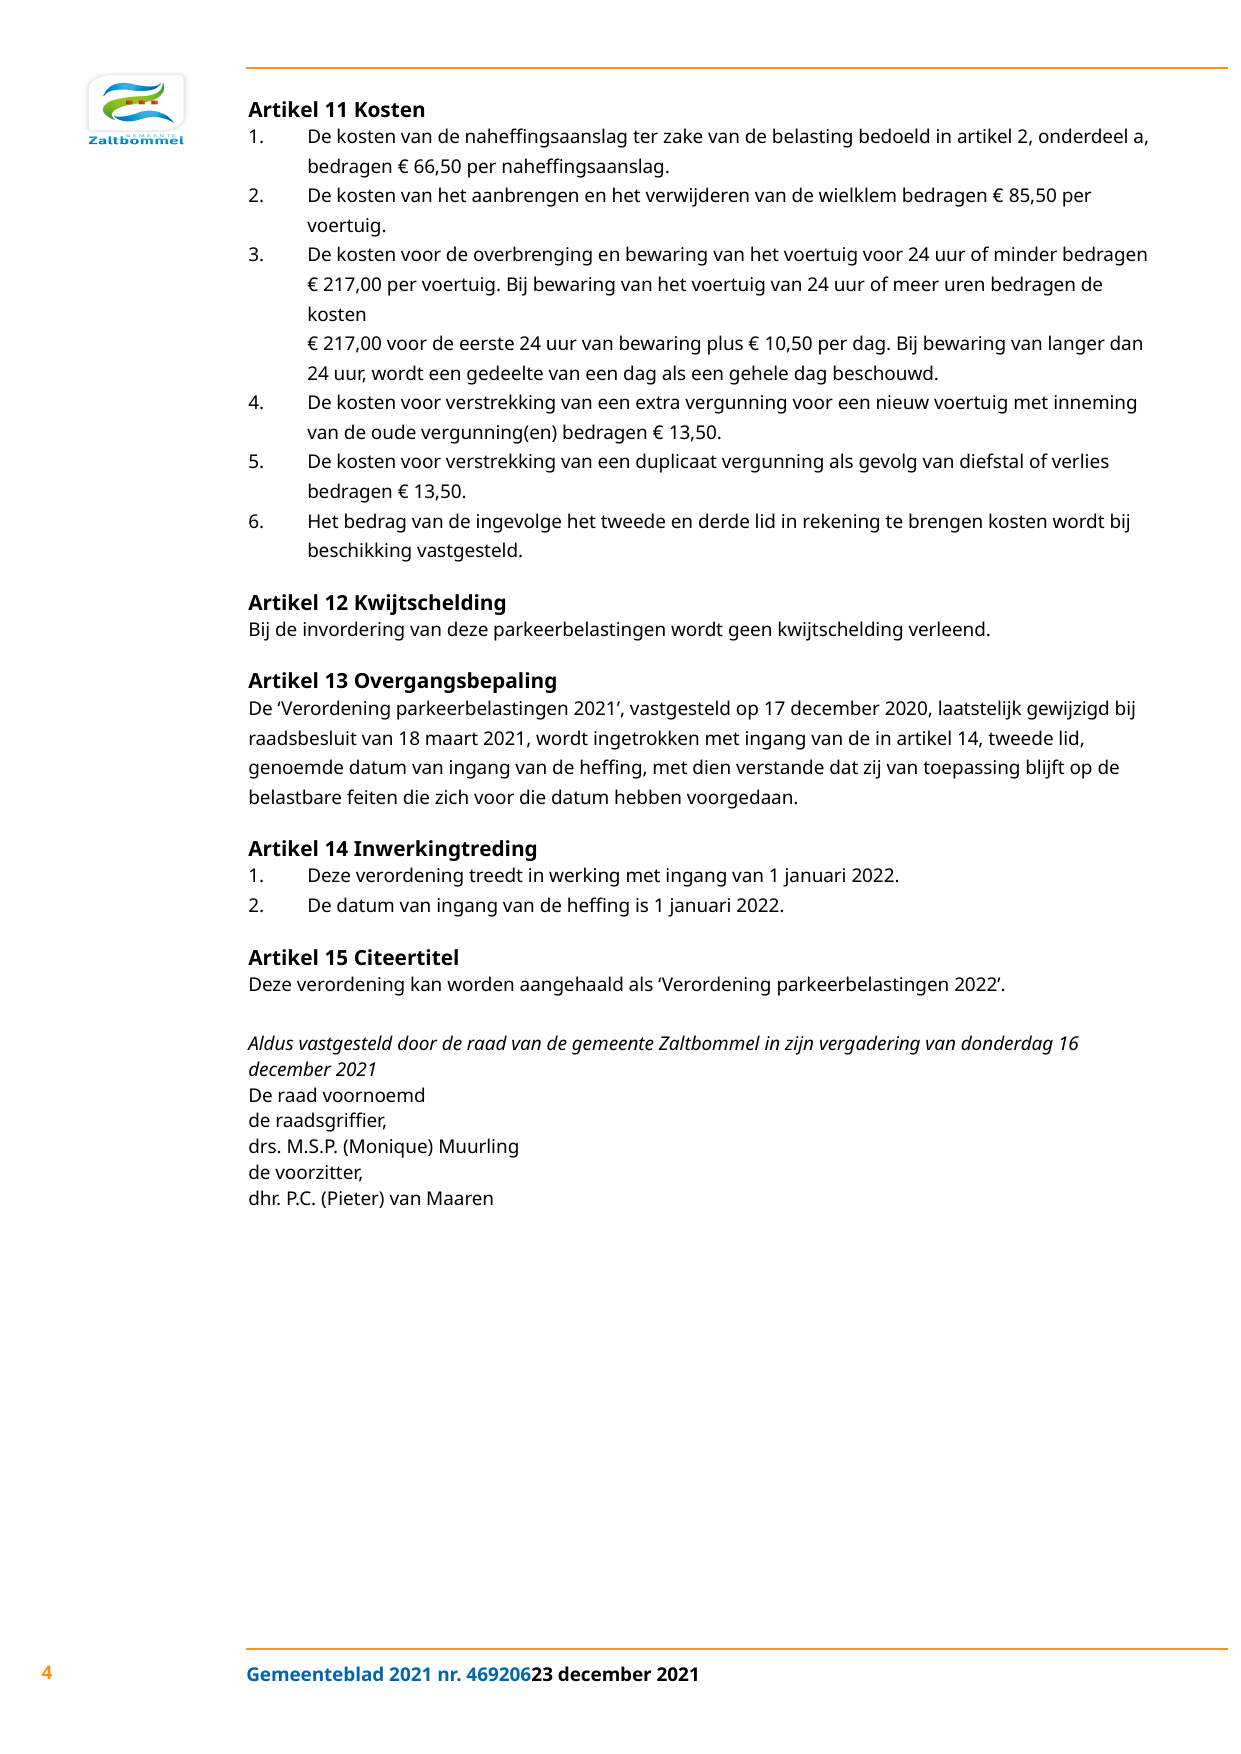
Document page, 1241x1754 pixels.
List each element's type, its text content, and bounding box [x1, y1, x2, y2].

text dhr. P.C. (Pieter) van Maaren [248, 1185, 1152, 1210]
text Bij de invordering van deze parkeerbelastingen wordt geen kwijtschelding verleend. [248, 616, 1152, 642]
text Aldus vastgesteld door de raad van de gemeente Zaltbommel in zijn vergadering van donderdag 16 december 2021 [248, 1030, 1152, 1082]
text Artikel 11 Kosten [248, 95, 1152, 123]
list De kosten voor verstrekking van een duplicaat vergunning als gevolg van diefstal of verlies bedragen € 13,50. [248, 449, 1152, 504]
text De ‘Verordening parkeerbelastingen 2021’, vastgesteld op 17 december 2020, laatstelijk gewijzigd bij raadsbesluit van 18 maart 2021, wordt ingetrokken met ingang van de in artikel 14, tweede lid, genoemde datum van ingang van de heffing, met dien verstande dat zij van toepassing blijft op de belastbare feiten die zich voor die datum hebben voorgedaan. [248, 695, 1152, 809]
picture [41, 47, 231, 172]
text drs. M.S.P. (Monique) Muurling [248, 1133, 1152, 1159]
list De kosten voor verstrekking van een extra vergunning voor een nieuw voertuig met inneming van de oude vergunning(en) bedragen € 13,50. [248, 389, 1152, 445]
text de voorzitter, [248, 1159, 1152, 1185]
text Artikel 14 Inwerkingtreding [248, 834, 1152, 863]
list € 217,00 voor de eerste 24 uur van bewaring plus € 10,50 per dag. Bij bewaring van langer dan 24 uur, wordt een gedeelte van een dag als een gehele dag beschouwd. [248, 330, 1152, 386]
text Deze verordening kan worden aangehaald als ‘Verordening parkeerbelastingen 2022’. [248, 971, 1152, 997]
list De kosten van de naheffingsaanslag ter zake van de belasting bedoeld in artikel 2, onderdeel a, bedragen € 66,50 per naheffingsaanslag. [248, 123, 1152, 178]
text de raadsgriffier, [248, 1107, 1152, 1133]
list De kosten voor de overbrenging en bewaring van het voertuig voor 24 uur of minder bedragen [248, 242, 1152, 267]
text Artikel 13 Overgangsbepaling [248, 667, 1152, 695]
list De datum van ingang van de heffing is 1 januari 2022. [248, 892, 1152, 918]
list De kosten van het aanbrengen en het verwijderen van de wielklem bedragen € 85,50 per voertuig. [248, 182, 1152, 238]
list Deze verordening treedt in werking met ingang van 1 januari 2022. [248, 863, 1152, 888]
text Artikel 15 Citeertitel [248, 943, 1152, 971]
text Artikel 12 Kwijtschelding [248, 588, 1152, 616]
list € 217,00 per voertuig. Bij bewaring van het voertuig van 24 uur of meer uren bedragen de kosten [248, 271, 1152, 326]
text De raad voornoemd [248, 1082, 1152, 1107]
list Het bedrag van de ingevolge het tweede en derde lid in rekening te brengen kosten wordt bij beschikking vastgesteld. [248, 508, 1152, 563]
